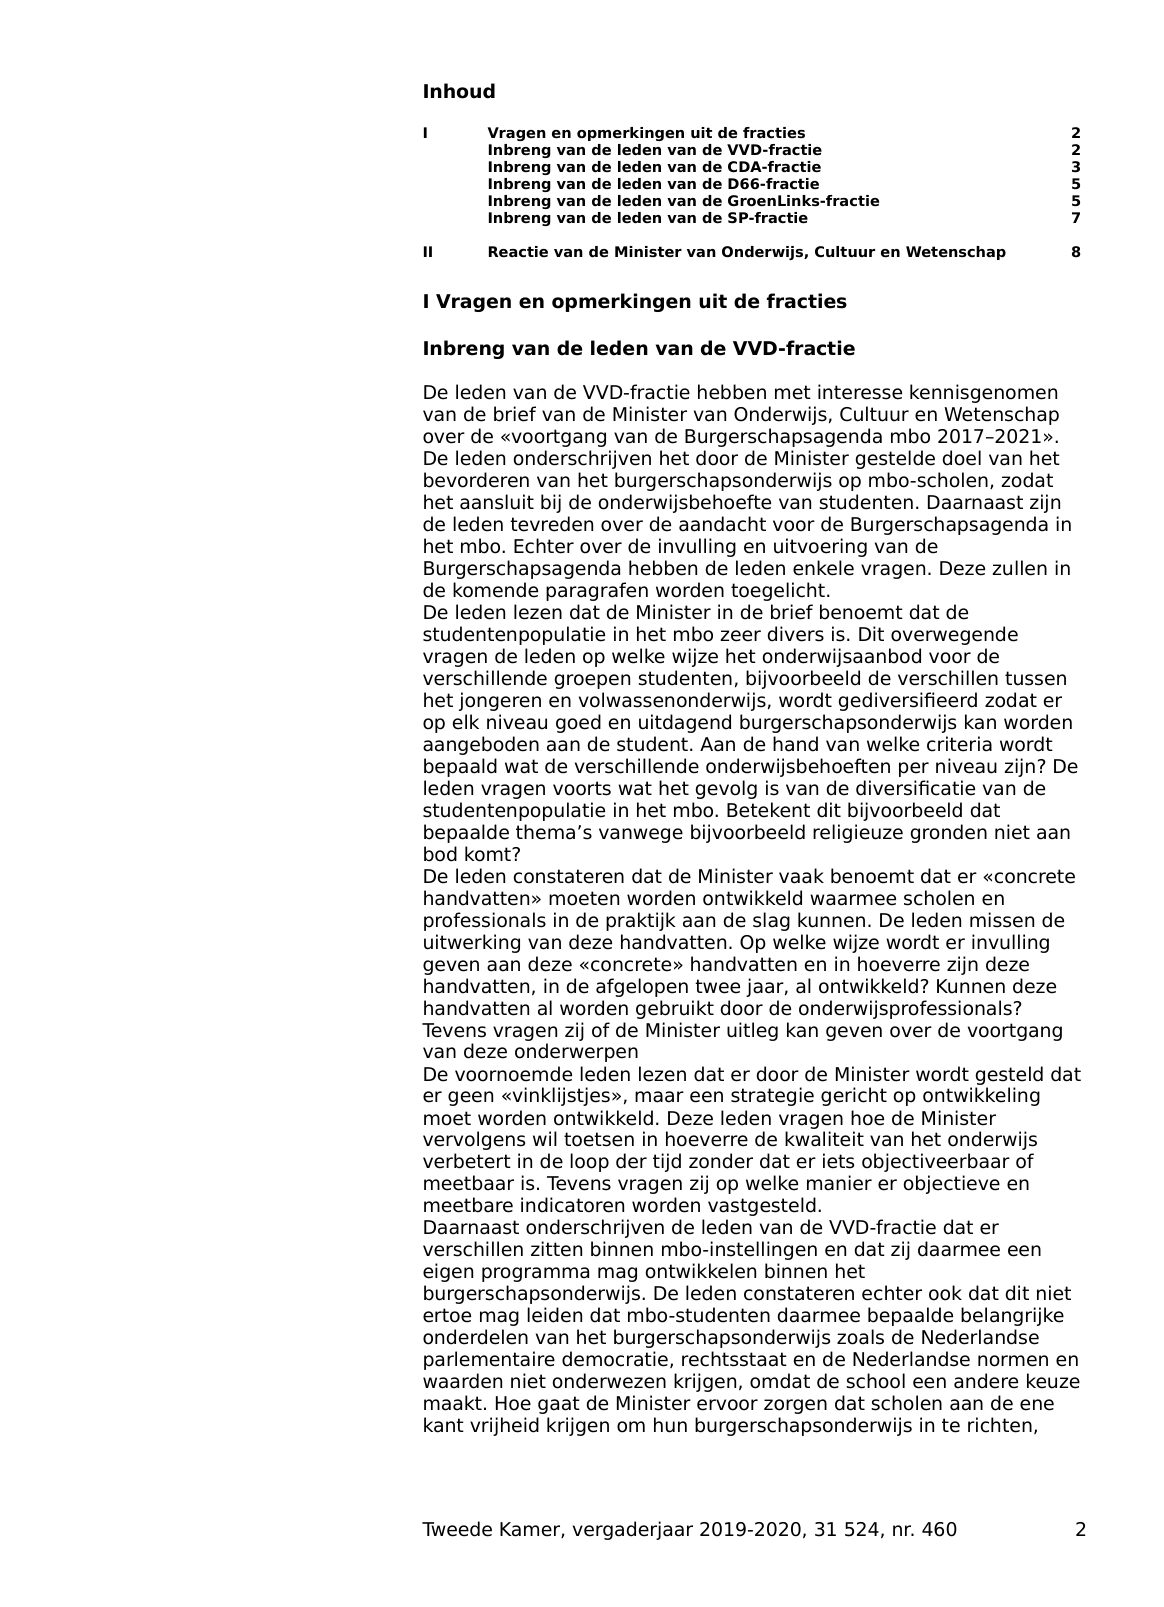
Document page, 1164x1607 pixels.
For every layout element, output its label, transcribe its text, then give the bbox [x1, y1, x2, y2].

table_cell Inbreng van de leden van de CDA-fractie [481, 159, 1013, 176]
table_cell Inbreng van de leden van de SP-fractie [481, 210, 1013, 227]
text De leden constateren dat de Minister vaak benoemt dat er «concrete handvatten» moeten worden ontwikkeld waarmee scholen en professionals in de praktijk aan de slag kunnen. De leden missen de uitwerking van deze handvatten. Op welke wijze wordt er invulling geven aan deze «concrete» handvatten en in hoeverre zijn deze handvatten, in de afgelopen twee jaar, al ontwikkeld? Kunnen deze handvatten al worden gebruikt door de onderwijsprofessionals? Tevens vragen zij of de Minister uitleg kan geven over de voortgang van deze onderwerpen [422, 866, 1087, 1063]
table_cell [422, 176, 481, 193]
table_cell [422, 227, 481, 244]
table_cell [481, 227, 1013, 244]
table_cell Inbreng van de leden van de VVD-fractie [481, 142, 1013, 159]
text Daarnaast onderschrijven de leden van de VVD-fractie dat er verschillen zitten binnen mbo-instellingen en dat zij daarmee een eigen programma mag ontwikkelen binnen het burgerschapsonderwijs. De leden constateren echter ook dat dit niet ertoe mag leiden dat mbo-studenten daarmee bepaalde belangrijke onderdelen van het burgerschapsonderwijs zoals de Nederlandse parlementaire democratie, rechtsstaat en de Nederlandse normen en waarden niet onderwezen krijgen, omdat de school een andere keuze maakt. Hoe gaat de Minister ervoor zorgen dat scholen aan de ene kant vrijheid krijgen om hun burgerschapsonderwijs in te richten, [422, 1217, 1087, 1437]
table_cell Reactie van de Minister van Onderwijs, Cultuur en Wetenschap [481, 244, 1013, 261]
text De leden lezen dat de Minister in de brief benoemt dat de studentenpopulatie in het mbo zeer divers is. Dit overwegende vragen de leden op welke wijze het onderwijsaanbod voor de verschillende groepen studenten, bijvoorbeeld de verschillen tussen het jongeren en volwassenonderwijs, wordt gediversifieerd zodat er op elk niveau goed en uitdagend burgerschapsonderwijs kan worden aangeboden aan de student. Aan de hand van welke criteria wordt bepaald wat de verschillende onderwijsbehoeften per niveau zijn? De leden vragen voorts wat het gevolg is van de diversificatie van de studentenpopulatie in het mbo. Betekent dit bijvoorbeeld dat bepaalde thema’s vanwege bijvoorbeeld religieuze gronden niet aan bod komt? [422, 602, 1087, 866]
table_cell [422, 210, 481, 227]
subtitle Inbreng van de leden van de VVD-fractie [422, 338, 1087, 360]
table_header I [422, 125, 481, 142]
table_cell [422, 159, 481, 176]
table_cell [422, 193, 481, 210]
table_cell Inbreng van de leden van de GroenLinks-fractie [481, 193, 1013, 210]
text De leden onderschrijven het door de Minister gestelde doel van het bevorderen van het burgerschapsonderwijs op mbo-scholen, zodat het aansluit bij de onderwijsbehoefte van studenten. Daarnaast zijn de leden tevreden over de aandacht voor de Burgerschapsagenda in het mbo. Echter over de invulling en uitvoering van de Burgerschapsagenda hebben de leden enkele vragen. Deze zullen in de komende paragrafen worden toegelicht. [422, 448, 1087, 602]
subtitle Inhoud [422, 81, 1087, 103]
text De voornoemde leden lezen dat er door de Minister wordt gesteld dat er geen «vinklijstjes», maar een strategie gericht op ontwikkeling moet worden ontwikkeld. Deze leden vragen hoe de Minister vervolgens wil toetsen in hoeverre de kwaliteit van het onderwijs verbetert in de loop der tijd zonder dat er iets objectiveerbaar of meetbaar is. Tevens vragen zij op welke manier er objectieve en meetbare indicatoren worden vastgesteld. [422, 1063, 1087, 1217]
table_cell 8 [1013, 244, 1087, 261]
table_cell 2 [1013, 142, 1087, 159]
table_cell 5 [1013, 193, 1087, 210]
table_cell [422, 142, 481, 159]
table_cell [1013, 227, 1087, 244]
table_cell 5 [1013, 176, 1087, 193]
table_cell II [422, 244, 481, 261]
table_header 2 [1013, 125, 1087, 142]
table_cell 7 [1013, 210, 1087, 227]
table_cell Inbreng van de leden van de D66-fractie [481, 176, 1013, 193]
subtitle I Vragen en opmerkingen uit de fracties [422, 291, 1087, 313]
text De leden van de VVD-fractie hebben met interesse kennisgenomen van de brief van de Minister van Onderwijs, Cultuur en Wetenschap over de «voortgang van de Burgerschapsagenda mbo 2017–2021». [422, 382, 1087, 448]
table_header Vragen en opmerkingen uit de fracties [481, 125, 1013, 142]
table_cell 3 [1013, 159, 1087, 176]
